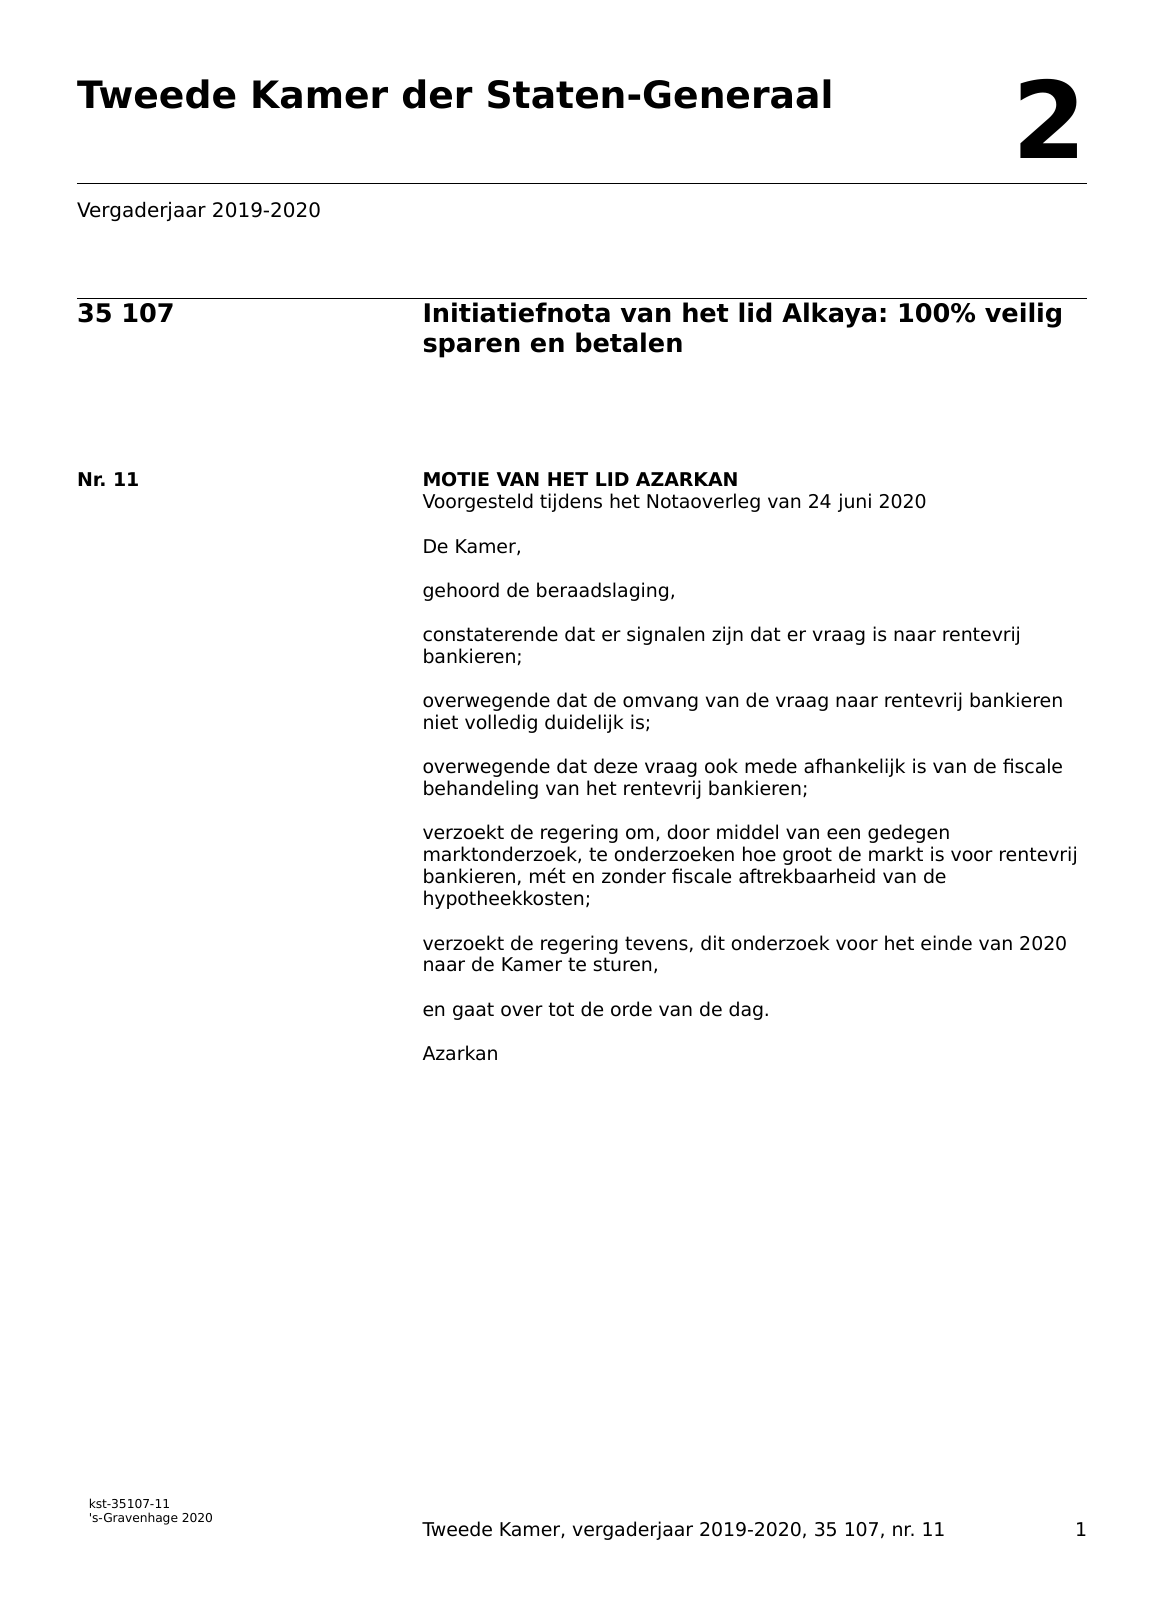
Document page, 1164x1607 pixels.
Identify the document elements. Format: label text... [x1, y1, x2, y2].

text verzoekt de regering tevens, dit onderzoek voor het einde van 2020 naar de Kamer te sturen, [422, 932, 1087, 976]
text gehoord de beraadslaging, [422, 580, 1087, 602]
text en gaat over tot de orde van de dag. [422, 998, 1087, 1021]
table_header 2 [886, 59, 1087, 183]
text constaterende dat er signalen zijn dat er vraag is naar rentevrij bankieren; [422, 624, 1087, 668]
text De Kamer, [422, 536, 1087, 557]
text overwegende dat de omvang van de vraag naar rentevrij bankieren niet volledig duidelijk is; [422, 690, 1087, 734]
table_header Tweede Kamer der Staten-Generaal [77, 59, 886, 183]
text 's-Gravenhage 2020 [88, 1511, 323, 1525]
subtitle Nr. 11 MOTIE VAN HET LID AZARKAN [77, 469, 1087, 491]
text overwegende dat deze vraag ook mede afhankelijk is van de fiscale behandeling van het rentevrij bankieren; [422, 756, 1087, 800]
table_cell Vergaderjaar 2019-2020 [77, 184, 1087, 298]
text Voorgesteld tijdens het Notaoverleg van 24 juni 2020 [422, 491, 1087, 513]
text kst-35107-11 [88, 1497, 323, 1511]
subtitle 35 107 Initiatiefnota van het lid Alkaya: 100% veilig sparen en betalen [77, 299, 1087, 358]
text Azarkan [422, 1043, 1087, 1065]
text verzoekt de regering om, door middel van een gedegen marktonderzoek, te onderzoeken hoe groot de markt is voor rentevrij bankieren, mét en zonder fiscale aftrekbaarheid van de hypotheekkosten; [422, 822, 1087, 910]
